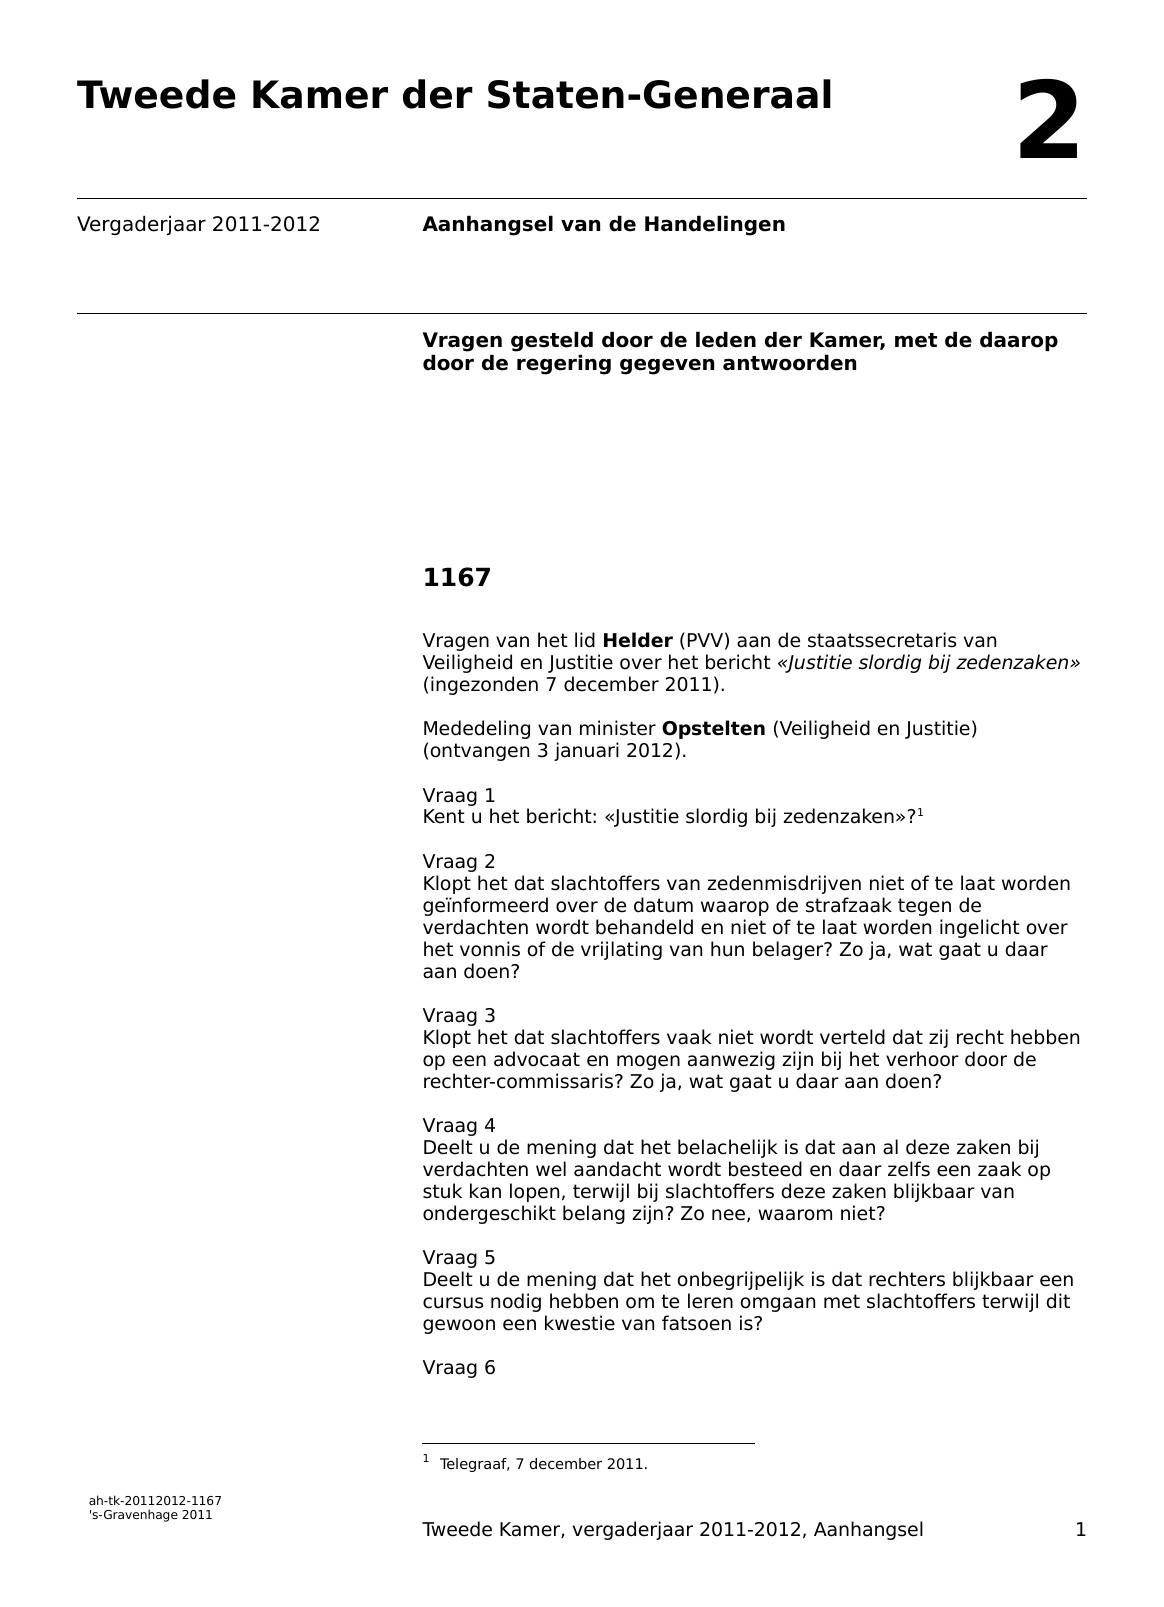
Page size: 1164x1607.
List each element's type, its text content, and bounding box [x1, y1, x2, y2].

text Klopt het dat slachtoffers vaak niet wordt verteld dat zij recht hebben op een advocaat en mogen aanwezig zijn bij het verhoor door de rechter-commissaris? Zo ja, wat gaat u daar aan doen? [422, 1027, 1087, 1093]
text Mededeling van minister Opstelten (Veiligheid en Justitie) (ontvangen 3 januari 2012). [422, 718, 1087, 762]
text 1167 [422, 563, 1087, 592]
table_header Tweede Kamer der Staten-Generaal [77, 59, 886, 198]
text Deelt u de mening dat het belachelijk is dat aan al deze zaken bij verdachten wel aandacht wordt besteed en daar zelfs een zaak op stuk kan lopen, terwijl bij slachtoffers deze zaken blijkbaar van ondergeschikt belang zijn? Zo nee, waarom niet? [422, 1137, 1087, 1225]
text Deelt u de mening dat het onbegrijpelijk is dat rechters blijkbaar een cursus nodig hebben om te leren omgaan met slachtoffers terwijl dit gewoon een kwestie van fatsoen is? [422, 1269, 1087, 1335]
text Telegraaf, 7 december 2011. [422, 1452, 1087, 1474]
text Vraag 3 [422, 1005, 1087, 1027]
table_cell Vragen gesteld door de leden der Kamer, met de daarop door de regering gegeven antwoorden [422, 314, 1087, 375]
text Kent u het bericht: «Justitie slordig bij zedenzaken»? [422, 806, 1087, 828]
text 's-Gravenhage 2011 [88, 1508, 323, 1522]
table_cell Aanhangsel van de Handelingen [422, 199, 1087, 313]
text Vragen van het lid Helder (PVV) aan de staatssecretaris van Veiligheid en Justitie over het bericht «Justitie slordig bij zedenzaken» (ingezonden 7 december 2011). [422, 630, 1087, 696]
table_header 2 [886, 59, 1087, 198]
text Vraag 6 [422, 1357, 1087, 1379]
text Vraag 2 [422, 851, 1087, 873]
text ah-tk-20112012-1167 [88, 1494, 323, 1508]
table_cell [77, 314, 422, 375]
text Vraag 1 [422, 784, 1087, 806]
text Vraag 4 [422, 1115, 1087, 1137]
text Klopt het dat slachtoffers van zedenmisdrijven niet of te laat worden geïnformeerd over de datum waarop de strafzaak tegen de verdachten wordt behandeld en niet of te laat worden ingelicht over het vonnis of de vrijlating van hun belager? Zo ja, wat gaat u daar aan doen? [422, 873, 1087, 982]
table_cell Vergaderjaar 2011-2012 [77, 199, 422, 313]
text Vraag 5 [422, 1247, 1087, 1269]
